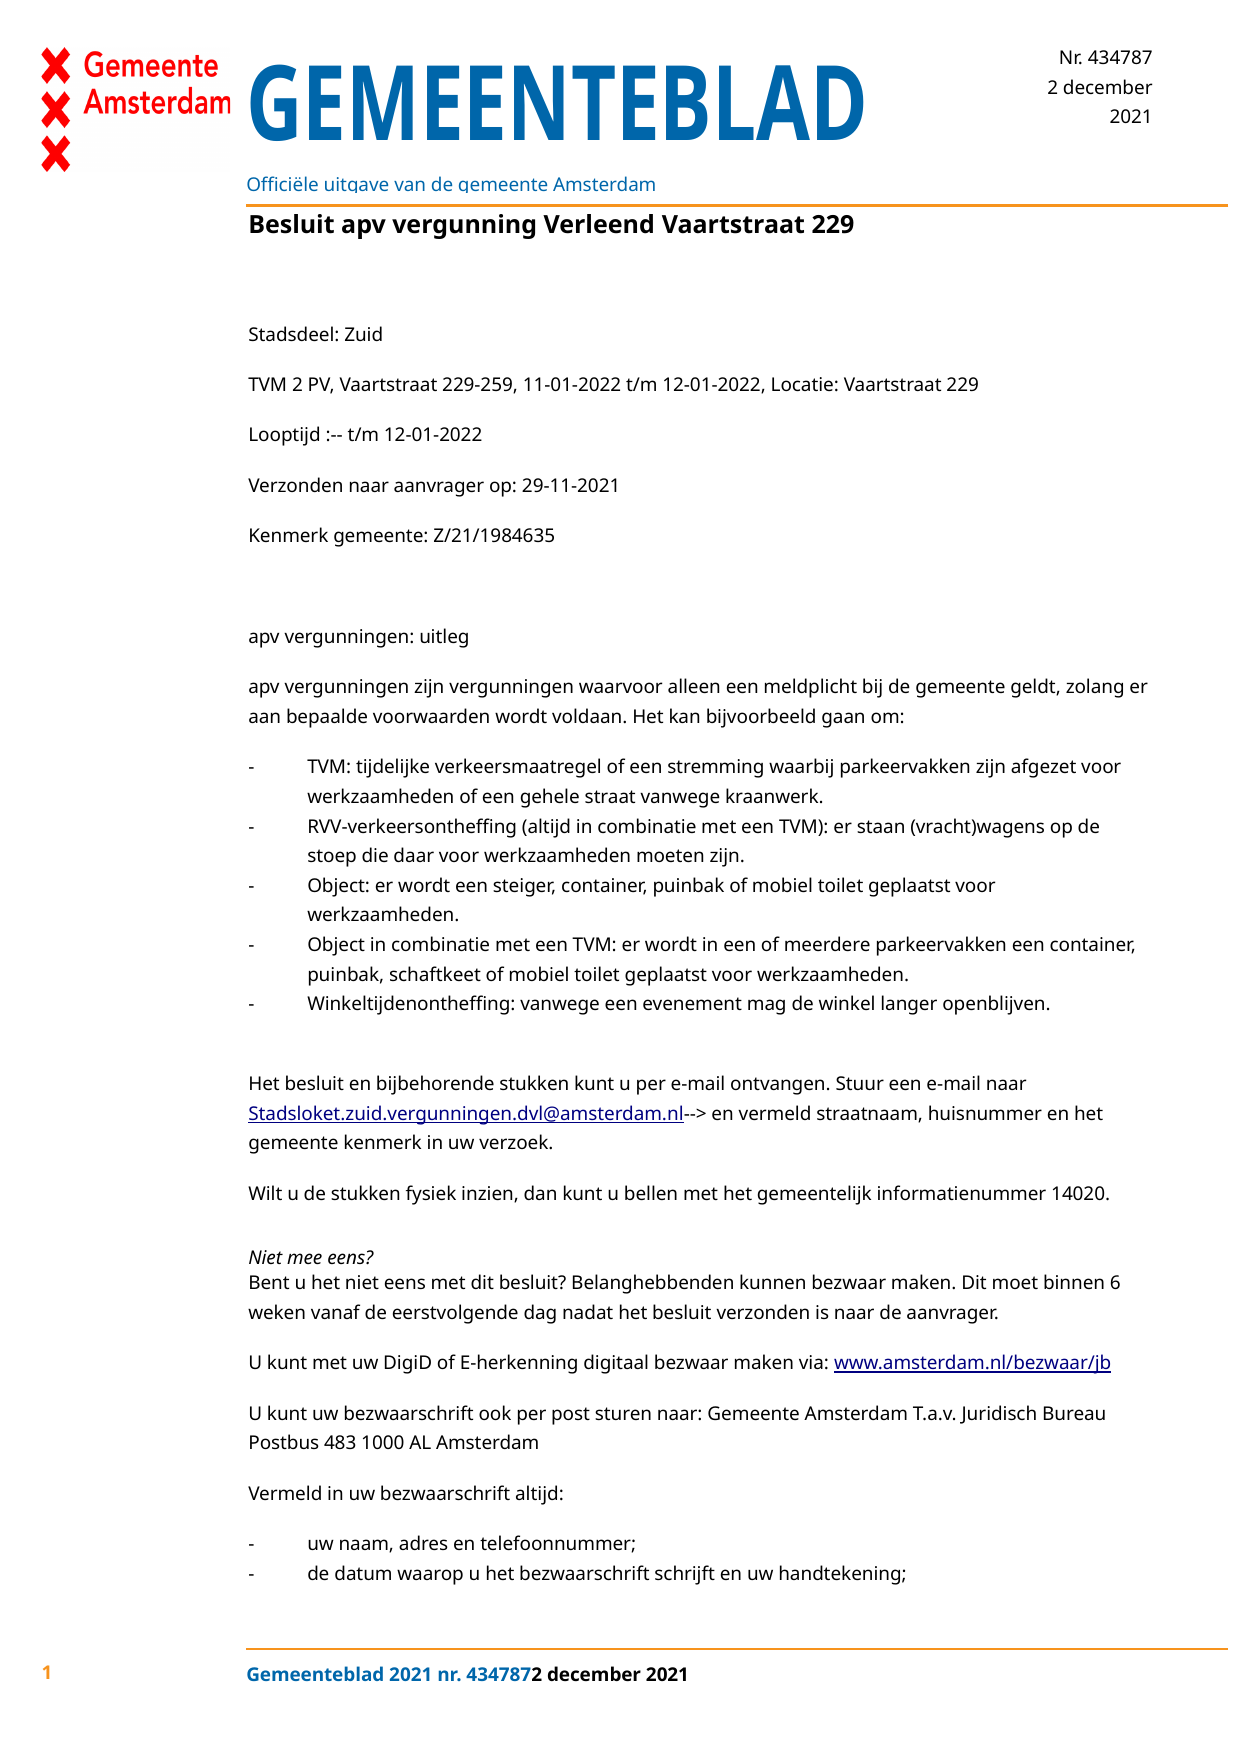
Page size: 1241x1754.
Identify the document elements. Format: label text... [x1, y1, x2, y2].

text Niet mee eens? [248, 1244, 1152, 1269]
text U kunt uw bezwaarschrift ook per post sturen naar: Gemeente Amsterdam T.a.v. Juridisch Bureau Postbus 483 1000 AL Amsterdam [248, 1400, 1152, 1455]
text Bent u het niet eens met dit besluit? Belanghebbenden kunnen bezwaar maken. Dit moet binnen 6 weken vanaf de eerstvolgende dag nadat het besluit verzonden is naar de aanvrager. [248, 1269, 1152, 1325]
text Wilt u de stukken fysiek inzien, dan kunt u bellen met het gemeentelijk informatienummer 14020. [248, 1180, 1152, 1206]
list TVM: tijdelijke verkeersmaatregel of een stremming waarbij parkeervakken zijn afgezet voor werkzaamheden of een gehele straat vanwege kraanwerk. [248, 754, 1152, 809]
text Besluit apv vergunning Verleend Vaartstraat 229 [248, 207, 1152, 241]
list RVV-verkeersontheffing (altijd in combinatie met een TVM): er staan (vracht)wagens op de stoep die daar voor werkzaamheden moeten zijn. [248, 813, 1152, 868]
picture [41, 47, 231, 172]
text TVM 2 PV, Vaartstraat 229-259, 11-01-2022 t/m 12-01-2022, Locatie: Vaartstraat 229 [248, 371, 1152, 397]
text Vermeld in uw bezwaarschrift altijd: [248, 1480, 1152, 1506]
text apv vergunningen zijn vergunningen waarvoor alleen een meldplicht bij de gemeente geldt, zolang er aan bepaalde voorwaarden wordt voldaan. Het kan bijvoorbeeld gaan om: [248, 674, 1152, 729]
list Winkeltijdenontheffing: vanwege een evenement mag de winkel langer openblijven. [248, 990, 1152, 1016]
list Object in combinatie met een TVM: er wordt in een of meerdere parkeervakken een container, puinbak, schaftkeet of mobiel toilet geplaatst voor werkzaamheden. [248, 931, 1152, 986]
text apv vergunningen: uitleg [248, 623, 1152, 649]
list Object: er wordt een steiger, container, puinbak of mobiel toilet geplaatst voor werkzaamheden. [248, 872, 1152, 927]
text Kenmerk gemeente: Z/21/1984635 [248, 522, 1152, 548]
text U kunt met uw DigiD of E-herkenning digitaal bezwaar maken via: www.amsterdam.nl/bezwaar/jb [248, 1349, 1152, 1375]
list uw naam, adres en telefoonnummer; [248, 1530, 1152, 1556]
text Het besluit en bijbehorende stukken kunt u per e-mail ontvangen. Stuur een e-mail naar Stadsloket.zuid.vergunningen.dvl@amsterdam.nl--> en vermeld straatnaam, huisnummer en het gemeente kenmerk in uw verzoek. [248, 1070, 1152, 1155]
text Verzonden naar aanvrager op: 29-11-2021 [248, 472, 1152, 498]
list de datum waarop u het bezwaarschrift schrijft en uw handtekening; [248, 1560, 1152, 1586]
text Stadsdeel: Zuid [248, 321, 1152, 346]
text Looptijd :-- t/m 12-01-2022 [248, 422, 1152, 447]
